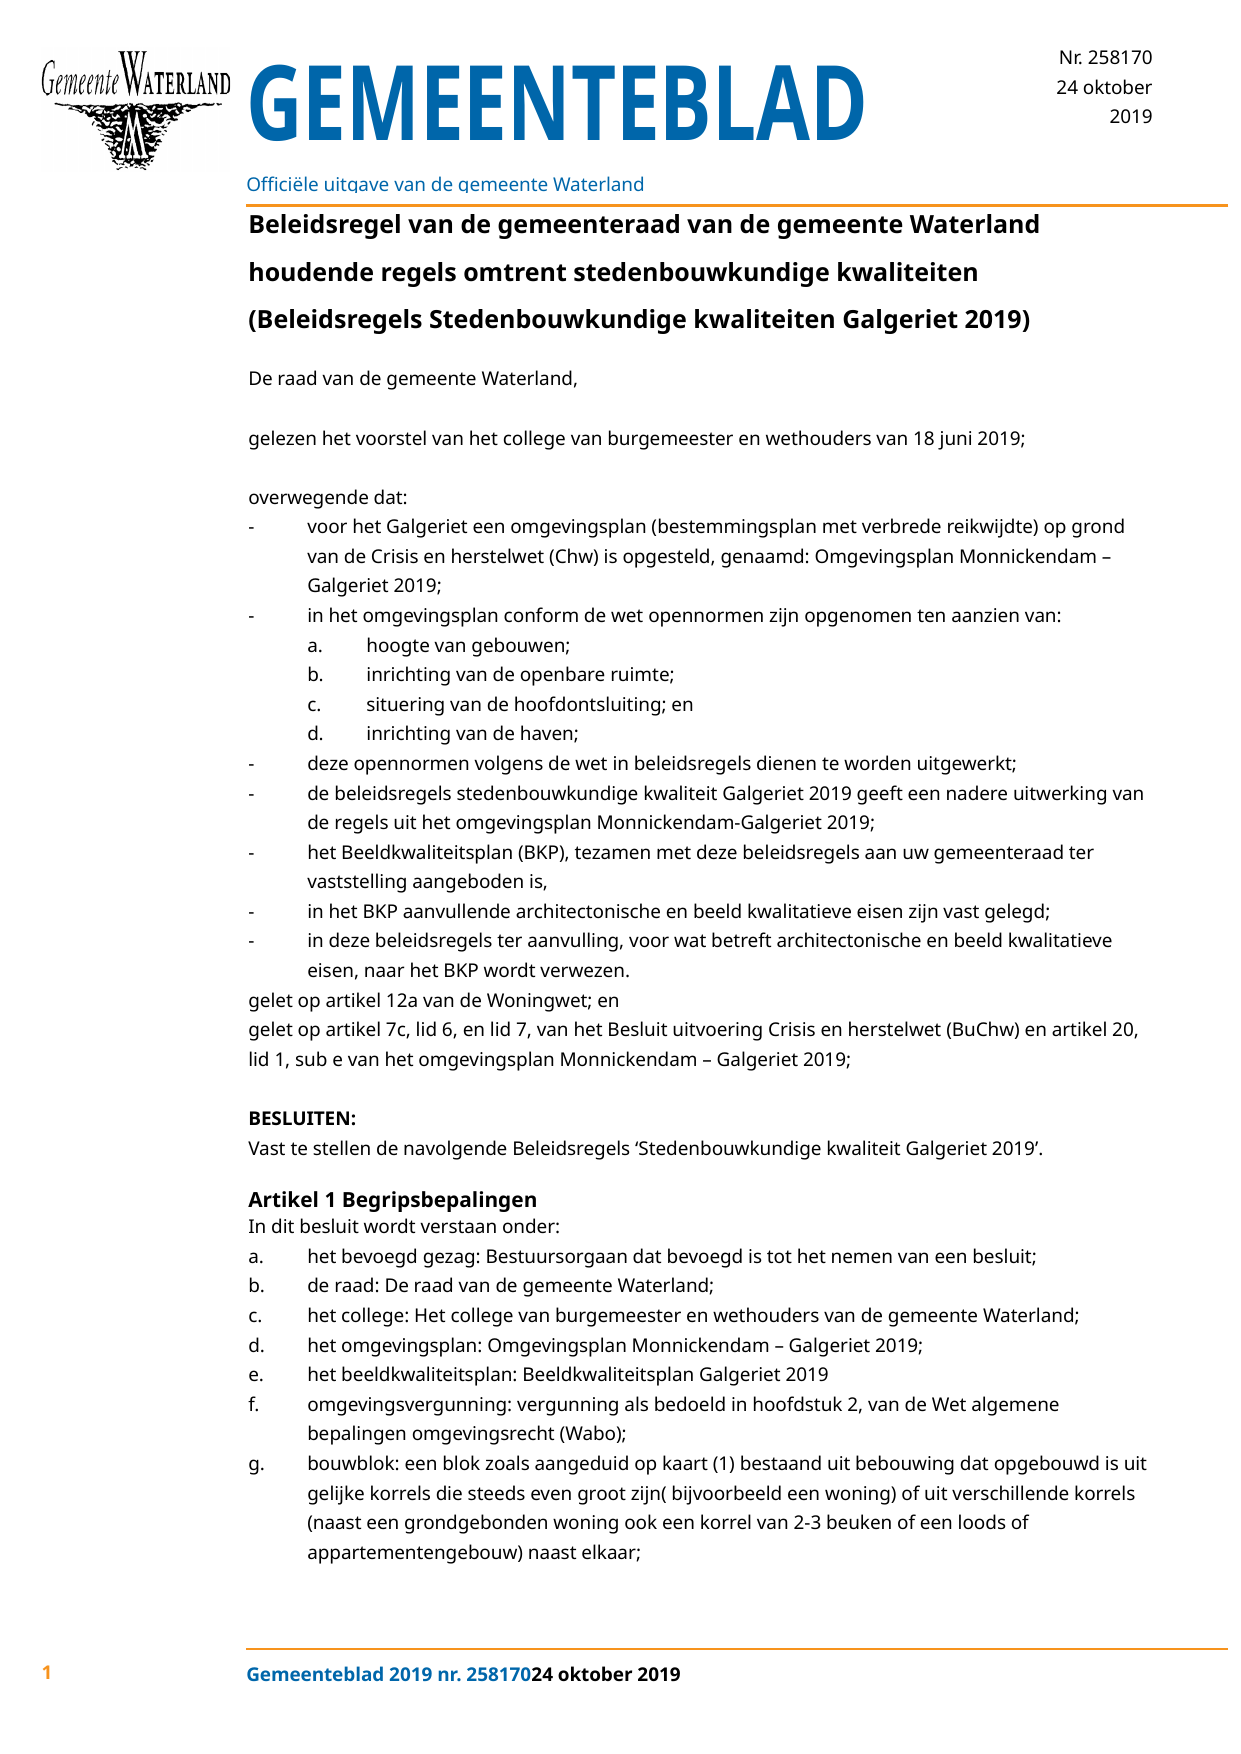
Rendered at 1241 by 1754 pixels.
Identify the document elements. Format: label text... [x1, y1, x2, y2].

list in het BKP aanvullende architectonische en beeld kwalitatieve eisen zijn vast gelegd; [248, 898, 1152, 924]
list het college: Het college van burgemeester en wethouders van de gemeente Waterland; [248, 1302, 1152, 1328]
text BESLUITEN: [248, 1105, 1152, 1131]
list het beeldkwaliteitsplan: Beeldkwaliteitsplan Galgeriet 2019 [248, 1361, 1152, 1387]
list de beleidsregels stedenbouwkundige kwaliteit Galgeriet 2019 geeft een nadere uitwerking van de regels uit het omgevingsplan Monnickendam-Galgeriet 2019; [248, 780, 1152, 835]
list bouwblok: een blok zoals aangeduid op kaart (1) bestaand uit bebouwing dat opgebouwd is uit gelijke korrels die steeds even groot zijn( bijvoorbeeld een woning) of uit verschillende korrels (naast een grondgebonden woning ook een korrel van 2-3 beuken of een loods of appartementengebouw) naast elkaar; [248, 1450, 1152, 1565]
list inrichting van de openbare ruimte; [307, 661, 1152, 687]
text Artikel 1 Begripsbepalingen [248, 1185, 1152, 1213]
list hoogte van gebouwen; [307, 632, 1152, 657]
text Vast te stellen de navolgende Beleidsregels ‘Stedenbouwkundige kwaliteit Galgeriet 2019’. [248, 1135, 1152, 1160]
text De raad van de gemeente Waterland, [248, 366, 1152, 391]
list in het omgevingsplan conform de wet opennormen zijn opgenomen ten aanzien van: [248, 602, 1152, 628]
text gelet op artikel 12a van de Woningwet; en [248, 987, 1152, 1012]
text overwegende dat: [248, 484, 1152, 509]
text Beleidsregel van de gemeenteraad van de gemeente Waterland houdende regels omtrent stedenbouwkundige kwaliteiten (Beleidsregels Stedenbouwkundige kwaliteiten Galgeriet 2019) [248, 207, 1152, 336]
list situering van de hoofdontsluiting; en [307, 691, 1152, 717]
list deze opennormen volgens de wet in beleidsregels dienen te worden uitgewerkt; [248, 750, 1152, 776]
list inrichting van de haven; [307, 721, 1152, 746]
text gelezen het voorstel van het college van burgemeester en wethouders van 18 juni 2019; [248, 425, 1152, 450]
list het Beeldkwaliteitsplan (BKP), tezamen met deze beleidsregels aan uw gemeenteraad ter vaststelling aangeboden is, [248, 839, 1152, 894]
text gelet op artikel 7c, lid 6, en lid 7, van het Besluit uitvoering Crisis en herstelwet (BuChw) en artikel 20, lid 1, sub e van het omgevingsplan Monnickendam – Galgeriet 2019; [248, 1016, 1152, 1072]
picture [41, 47, 231, 172]
list het omgevingsplan: Omgevingsplan Monnickendam – Galgeriet 2019; [248, 1332, 1152, 1358]
list de raad: De raad van de gemeente Waterland; [248, 1273, 1152, 1298]
list het bevoegd gezag: Bestuursorgaan dat bevoegd is tot het nemen van een besluit; [248, 1243, 1152, 1269]
list in deze beleidsregels ter aanvulling, voor wat betreft architectonische en beeld kwalitatieve eisen, naar het BKP wordt verwezen. [248, 928, 1152, 983]
list voor het Galgeriet een omgevingsplan (bestemmingsplan met verbrede reikwijdte) op grond van de Crisis en herstelwet (Chw) is opgesteld, genaamd: Omgevingsplan Monnickendam –Galgeriet 2019; [248, 513, 1152, 598]
list omgevingsvergunning: vergunning als bedoeld in hoofdstuk 2, van de Wet algemene bepalingen omgevingsrecht (Wabo); [248, 1391, 1152, 1446]
text In dit besluit wordt verstaan onder: [248, 1213, 1152, 1239]
